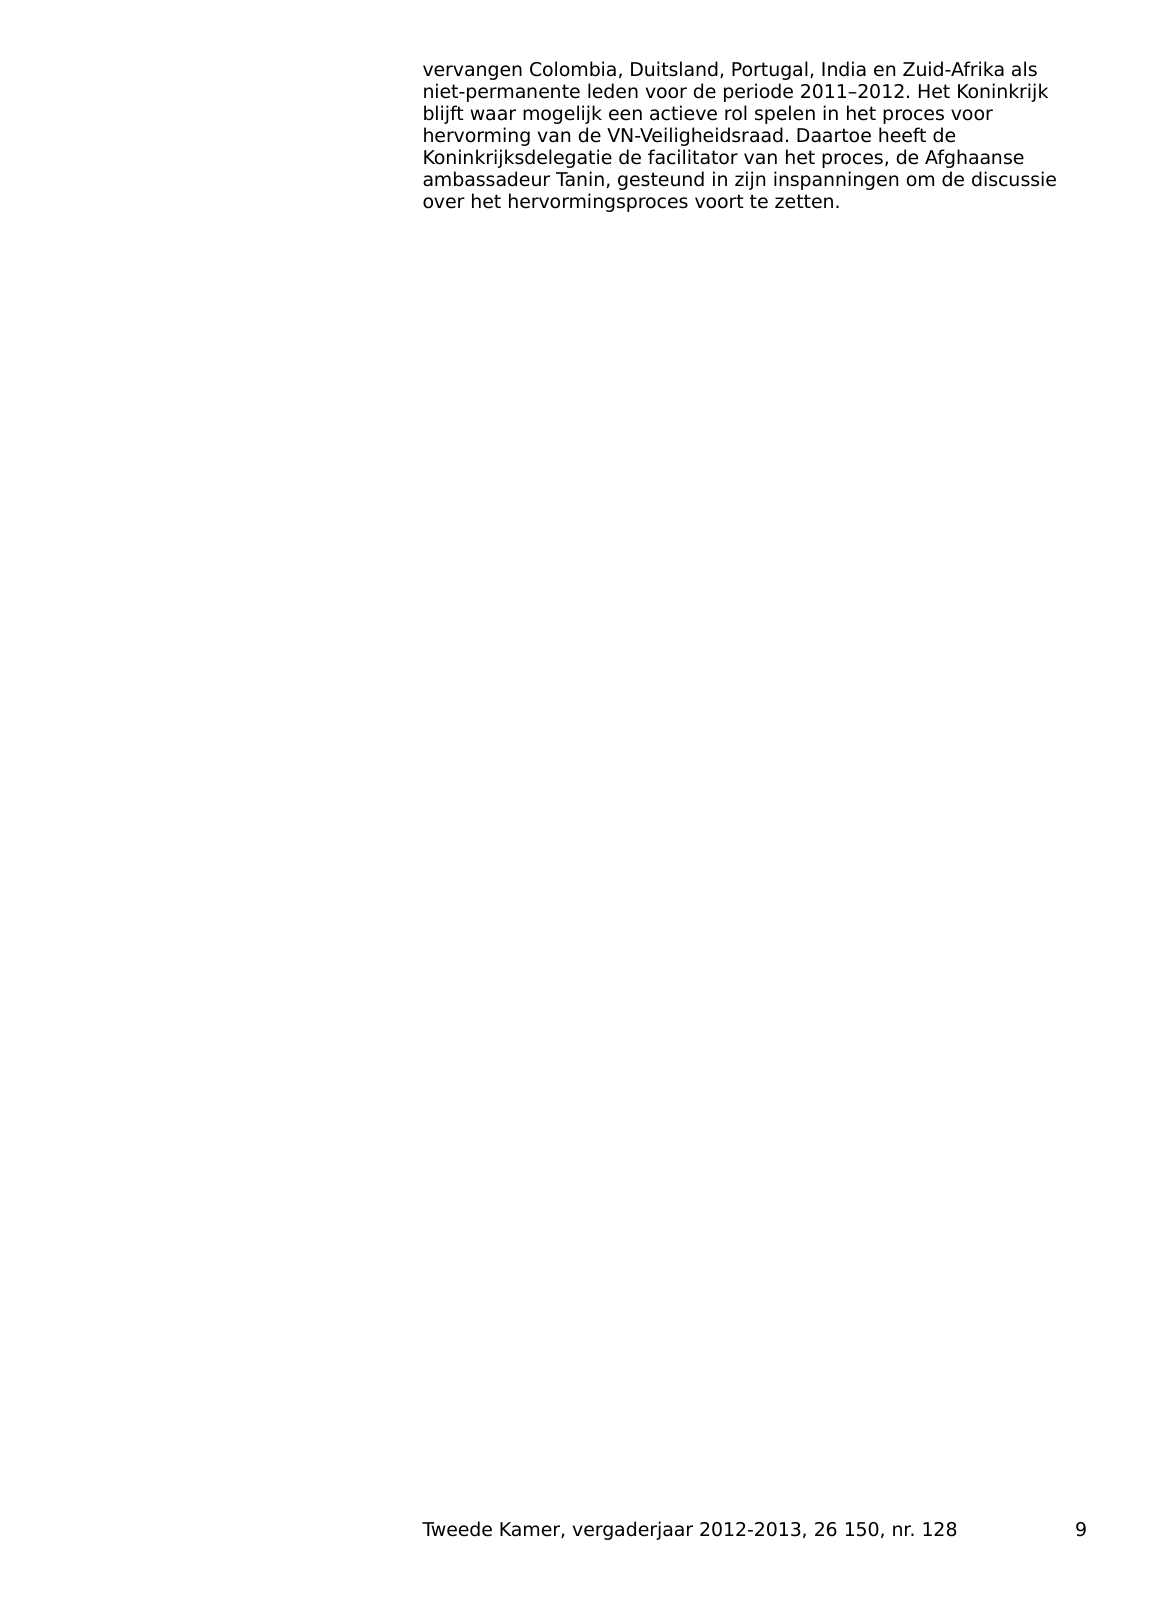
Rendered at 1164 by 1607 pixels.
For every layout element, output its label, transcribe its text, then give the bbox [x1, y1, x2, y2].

text vervangen Colombia, Duitsland, Portugal, India en Zuid-Afrika als niet-permanente leden voor de periode 2011–2012. Het Koninkrijk blijft waar mogelijk een actieve rol spelen in het proces voor hervorming van de VN-Veiligheidsraad. Daartoe heeft de Koninkrijksdelegatie de facilitator van het proces, de Afghaanse ambassadeur Tanin, gesteund in zijn inspanningen om de discussie over het hervormingsproces voort te zetten. [422, 59, 1087, 213]
